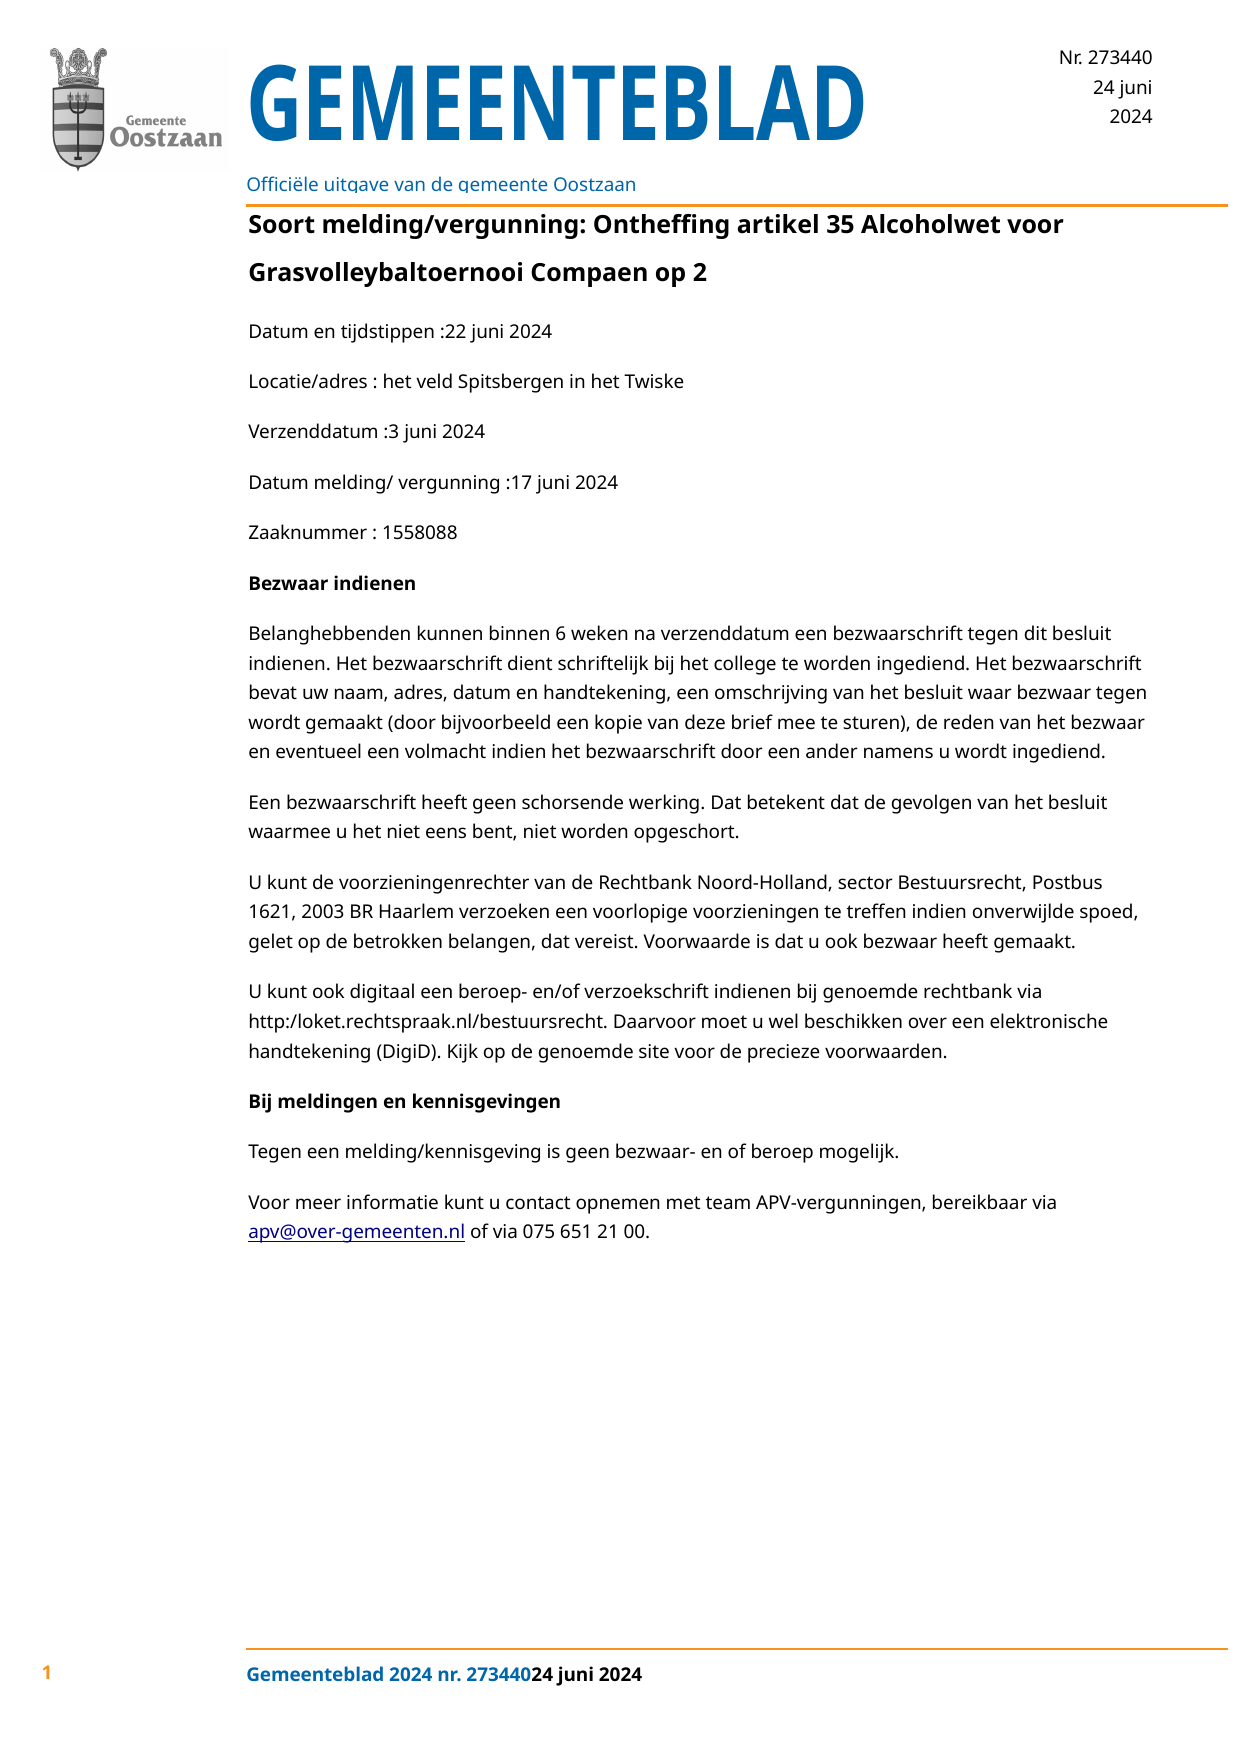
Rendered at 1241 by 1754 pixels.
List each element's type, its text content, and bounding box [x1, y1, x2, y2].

text Locatie/adres : het veld Spitsbergen in het Twiske [248, 368, 1152, 394]
text Datum en tijdstippen :22 juni 2024 [248, 318, 1152, 344]
text Bezwaar indienen [248, 570, 1152, 596]
picture [41, 47, 231, 172]
text Belanghebbenden kunnen binnen 6 weken na verzenddatum een bezwaarschrift tegen dit besluit indienen. Het bezwaarschrift dient schriftelijk bij het college te worden ingediend. Het bezwaarschrift bevat uw naam, adres, datum en handtekening, een omschrijving van het besluit waar bezwaar tegen wordt gemaakt (door bijvoorbeeld een kopie van deze brief mee te sturen), de reden van het bezwaar en eventueel een volmacht indien het bezwaarschrift door een ander namens u wordt ingediend. [248, 620, 1152, 764]
text Datum melding/ vergunning :17 juni 2024 [248, 469, 1152, 495]
text Zaaknummer : 1558088 [248, 519, 1152, 545]
text Tegen een melding/kennisgeving is geen bezwaar- en of beroep mogelijk. [248, 1139, 1152, 1164]
text U kunt de voorzieningenrechter van de Rechtbank Noord-Holland, sector Bestuursrecht, Postbus 1621, 2003 BR Haarlem verzoeken een voorlopige voorzieningen te treffen indien onverwijlde spoed, gelet op de betrokken belangen, dat vereist. Voorwaarde is dat u ook bezwaar heeft gemaakt. [248, 869, 1152, 954]
text U kunt ook digitaal een beroep- en/of verzoekschrift indienen bij genoemde rechtbank via http:/loket.rechtspraak.nl/bestuursrecht. Daarvoor moet u wel beschikken over een elektronische handtekening (DigiD). Kijk op de genoemde site voor de precieze voorwaarden. [248, 979, 1152, 1064]
text Een bezwaarschrift heeft geen schorsende werking. Dat betekent dat de gevolgen van het besluit waarmee u het niet eens bent, niet worden opgeschort. [248, 789, 1152, 844]
text Bij meldingen en kennisgevingen [248, 1088, 1152, 1114]
text Voor meer informatie kunt u contact opnemen met team APV-vergunningen, bereikbaar via apv@over-gemeenten.nl of via 075 651 21 00. [248, 1189, 1152, 1244]
text Soort melding/vergunning: Ontheffing artikel 35 Alcoholwet voor Grasvolleybaltoernooi Compaen op 2 [248, 207, 1152, 288]
text Verzenddatum :3 juni 2024 [248, 419, 1152, 444]
